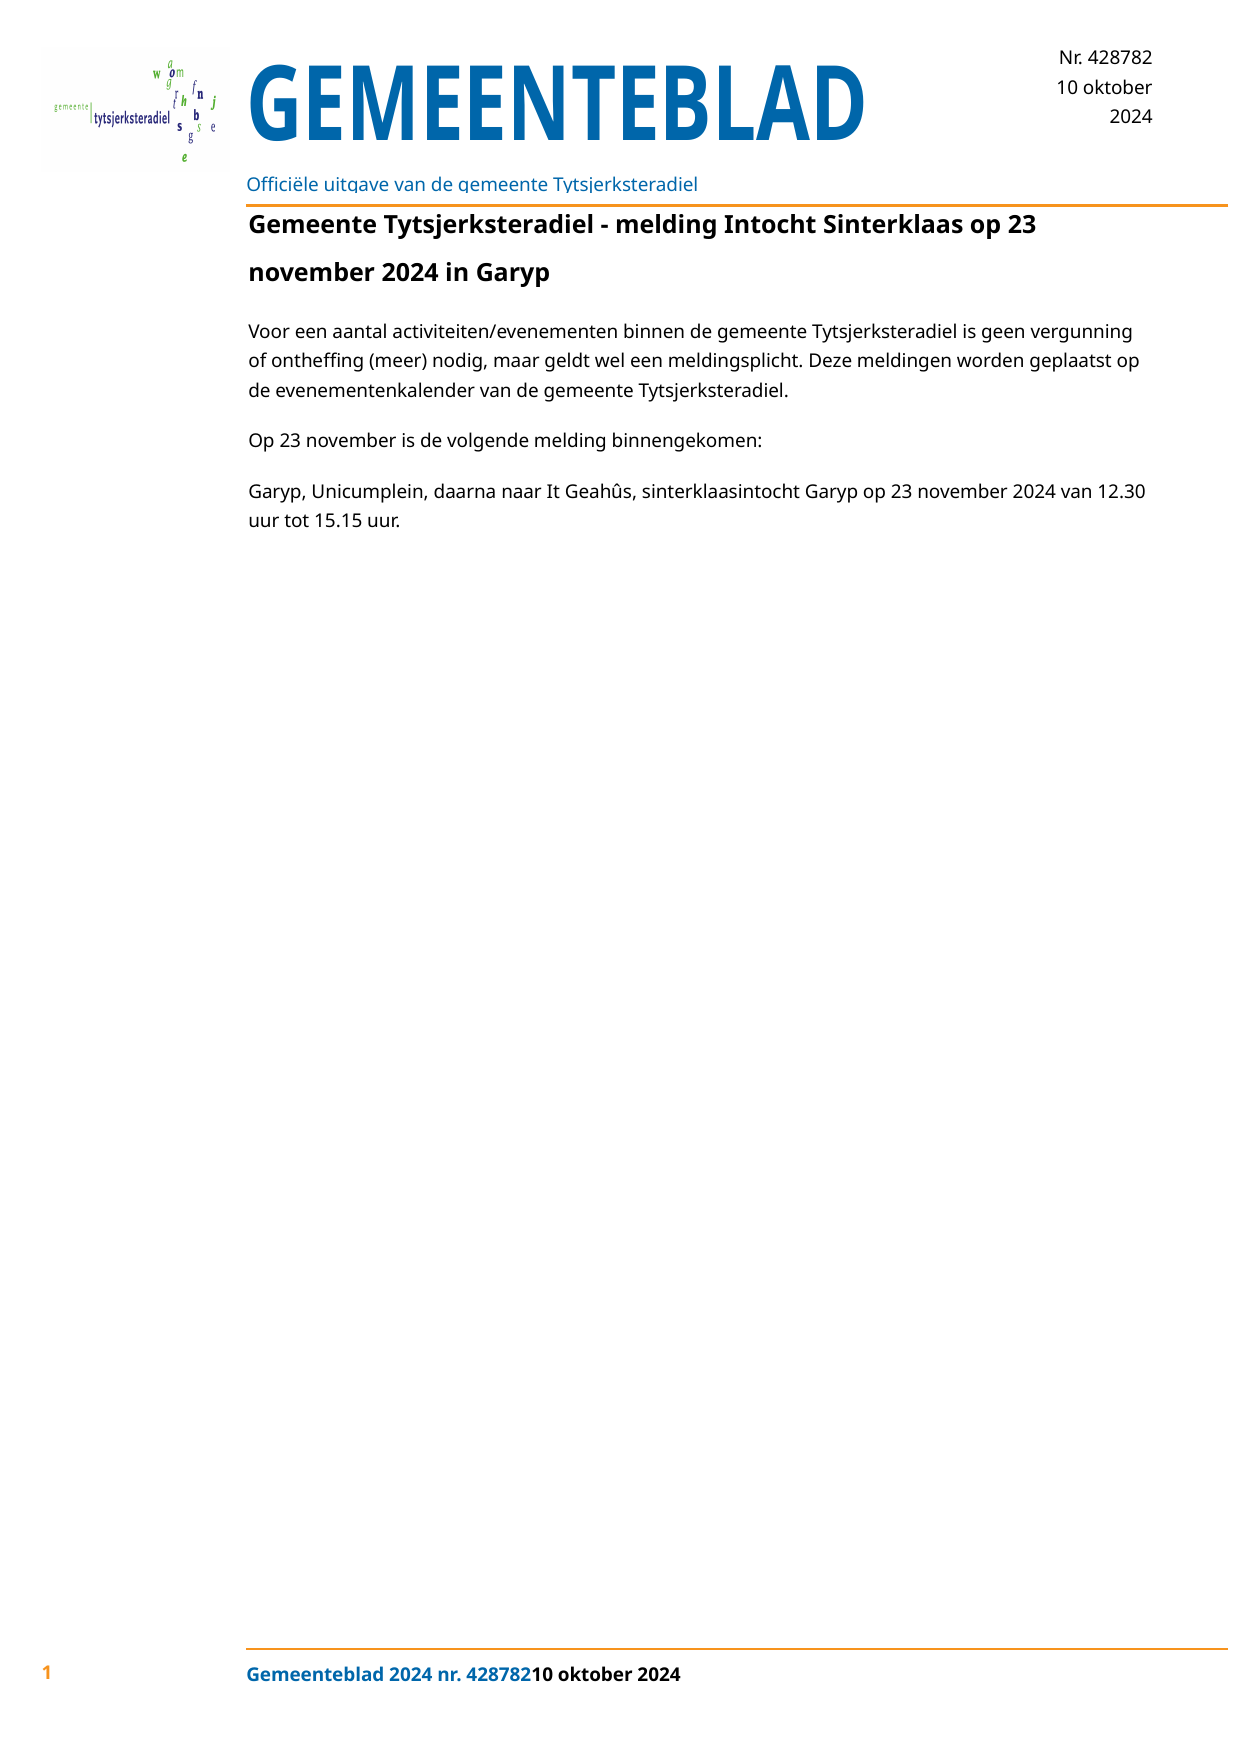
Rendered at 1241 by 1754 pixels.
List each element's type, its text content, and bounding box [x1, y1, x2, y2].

text Garyp, Unicumplein, daarna naar It Geahûs, sinterklaasintocht Garyp op 23 november 2024 van 12.30 uur tot 15.15 uur. [248, 478, 1152, 533]
text Voor een aantal activiteiten/evenementen binnen de gemeente Tytsjerksteradiel is geen vergunning of ontheffing (meer) nodig, maar geldt wel een meldingsplicht. Deze meldingen worden geplaatst op de evenementenkalender van de gemeente Tytsjerksteradiel. [248, 318, 1152, 403]
picture [41, 47, 231, 172]
text Gemeente Tytsjerksteradiel - melding Intocht Sinterklaas op 23 november 2024 in Garyp [248, 207, 1152, 288]
text Op 23 november is de volgende melding binnengekomen: [248, 427, 1152, 453]
